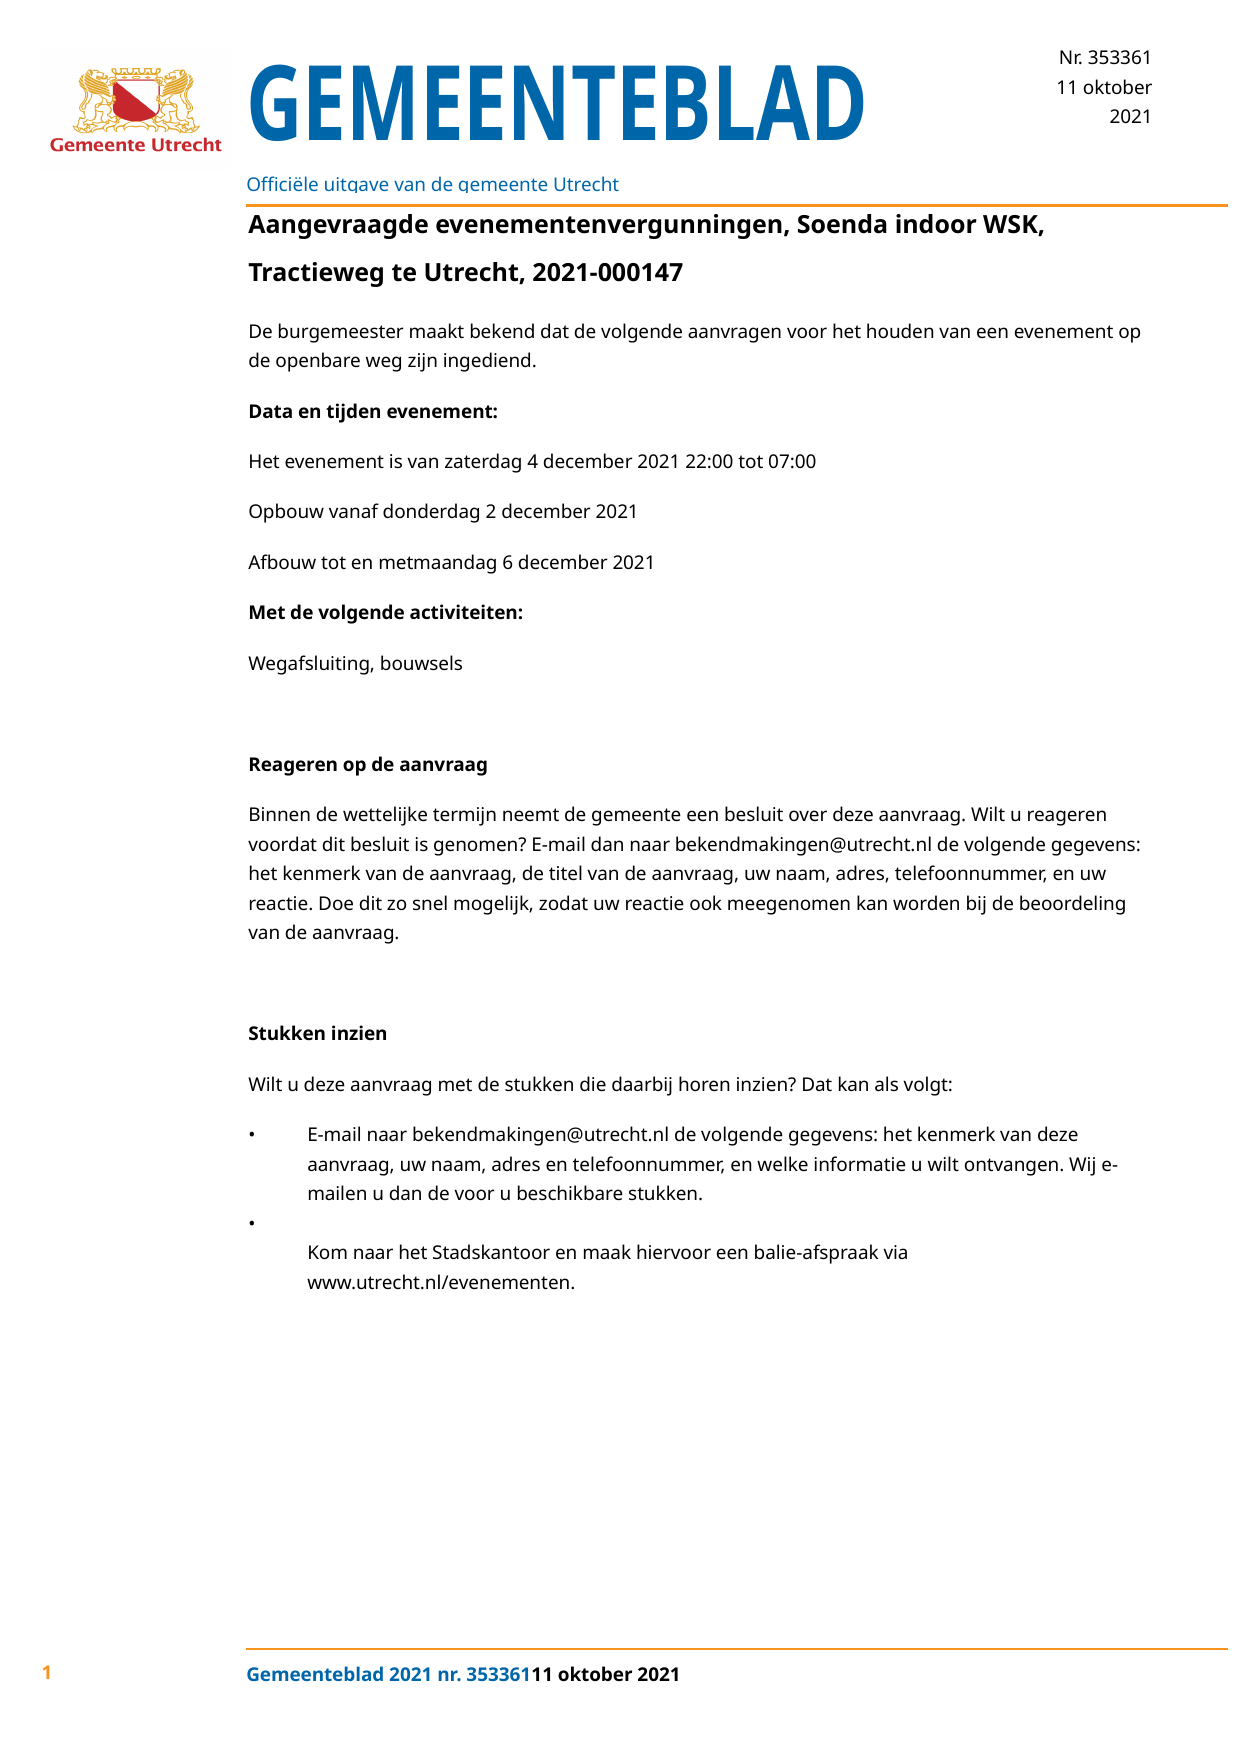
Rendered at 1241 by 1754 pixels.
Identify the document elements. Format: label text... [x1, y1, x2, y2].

text Opbouw vanaf donderdag 2 december 2021 [248, 499, 1152, 524]
picture [41, 47, 231, 172]
list Kom naar het Stadskantoor en maak hiervoor een balie-afspraak via www.utrecht.nl/evenementen. [248, 1239, 1152, 1295]
text Wegafsluiting, bouwsels [248, 650, 1152, 676]
text Binnen de wettelijke termijn neemt de gemeente een besluit over deze aanvraag. Wilt u reageren voordat dit besluit is genomen? E-mail dan naar bekendmakingen@utrecht.nl de volgende gegevens: het kenmerk van de aanvraag, de titel van de aanvraag, uw naam, adres, telefoonnummer, en uw reactie. Doe dit zo snel mogelijk, zodat uw reactie ook meegenomen kan worden bij de beoordeling van de aanvraag. [248, 801, 1152, 945]
text Het evenement is van zaterdag 4 december 2021 22:00 tot 07:00 [248, 448, 1152, 474]
text Aangevraagde evenementenvergunningen, Soenda indoor WSK, Tractieweg te Utrecht, 2021-000147 [248, 207, 1152, 288]
text Met de volgende activiteiten: [248, 599, 1152, 625]
text Data en tijden evenement: [248, 398, 1152, 424]
text Afbouw tot en metmaandag 6 december 2021 [248, 549, 1152, 575]
list E-mail naar bekendmakingen@utrecht.nl de volgende gegevens: het kenmerk van deze aanvraag, uw naam, adres en telefoonnummer, en welke informatie u wilt ontvangen. Wij e-mailen u dan de voor u beschikbare stukken. [248, 1121, 1152, 1206]
text Wilt u deze aanvraag met de stukken die daarbij horen inzien? Dat kan als volgt: [248, 1071, 1152, 1097]
text Stukken inzien [248, 1020, 1152, 1046]
text De burgemeester maakt bekend dat de volgende aanvragen voor het houden van een evenement op de openbare weg zijn ingediend. [248, 318, 1152, 373]
text Reageren op de aanvraag [248, 751, 1152, 777]
